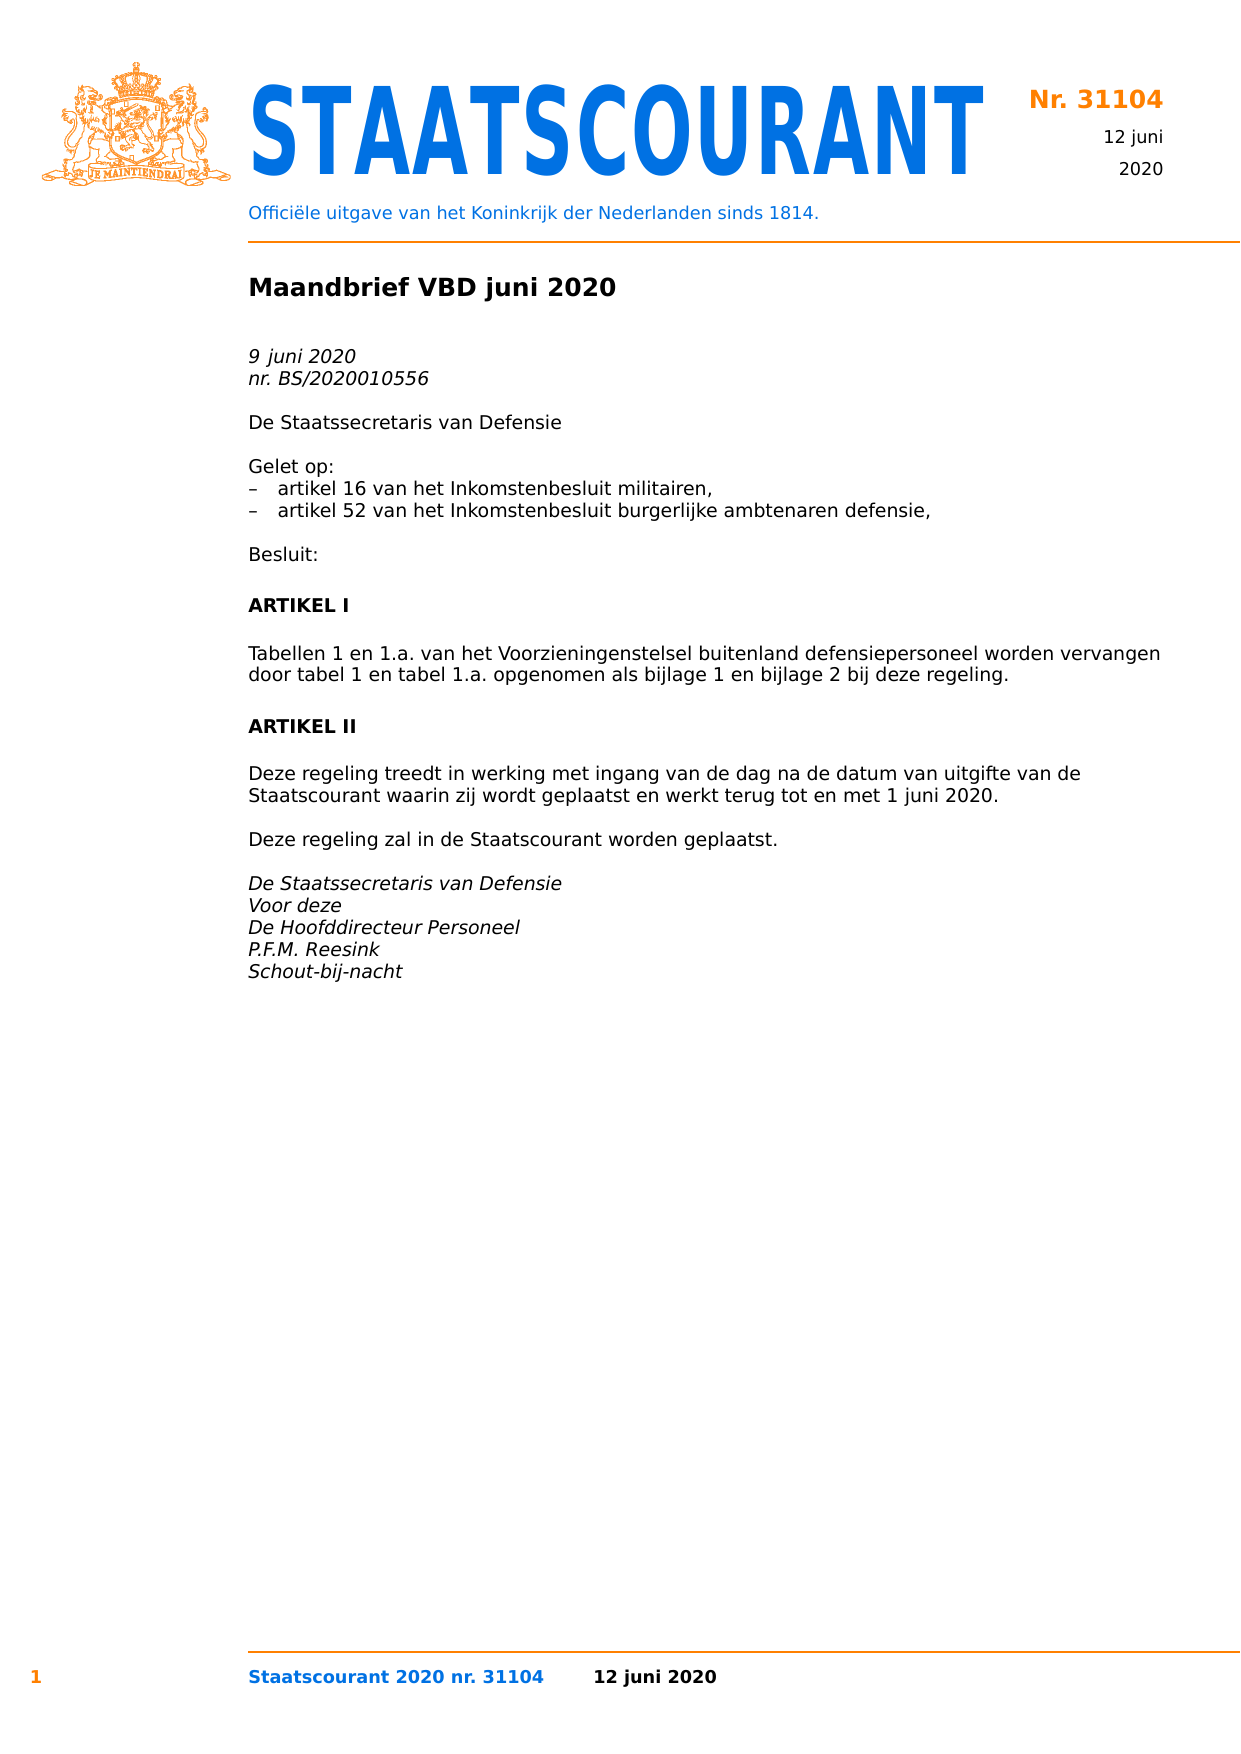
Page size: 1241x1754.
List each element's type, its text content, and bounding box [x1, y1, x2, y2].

table_cell 12 juni [998, 121, 1240, 153]
table_header STAATSCOURANT [248, 62, 998, 203]
text De Staatssecretaris van Defensie Voor deze De Hoofddirecteur Personeel P.F.M. Reesink Schout-bij-nacht [248, 873, 1163, 983]
table_header [25, 62, 248, 241]
table_header Nr. 31104 [998, 62, 1240, 121]
text Besluit: [248, 543, 1163, 565]
text – artikel 52 van het Inkomstenbesluit burgerlijke ambtenaren defensie, [248, 499, 1163, 522]
text – artikel 16 van het Inkomstenbesluit militairen, [248, 478, 1163, 499]
table_cell 2020 [998, 153, 1240, 203]
text Deze regeling treedt in werking met ingang van de dag na de datum van uitgifte van de Staatscourant waarin zij wordt geplaatst en werkt terug tot en met 1 juni 2020. [248, 763, 1163, 807]
picture [41, 62, 231, 186]
subtitle ARTIKEL II [248, 716, 1163, 738]
text De Staatssecretaris van Defensie [248, 412, 1163, 434]
text Tabellen 1 en 1.a. van het Voorzieningenstelsel buitenland defensiepersoneel worden vervangen door tabel 1 en tabel 1.a. opgenomen als bijlage 1 en bijlage 2 bij deze regeling. [248, 642, 1163, 686]
text nr. BS/2020010556 [248, 368, 1163, 390]
text Gelet op: [248, 456, 1163, 478]
text Deze regeling zal in de Staatscourant worden geplaatst. [248, 829, 1163, 851]
text 9 juni 2020 [248, 346, 1163, 368]
table_cell Officiële uitgave van het Koninkrijk der Nederlanden sinds 1814. [248, 203, 1240, 241]
subtitle ARTIKEL I [248, 595, 1163, 617]
subtitle Maandbrief VBD juni 2020 [248, 273, 1163, 302]
